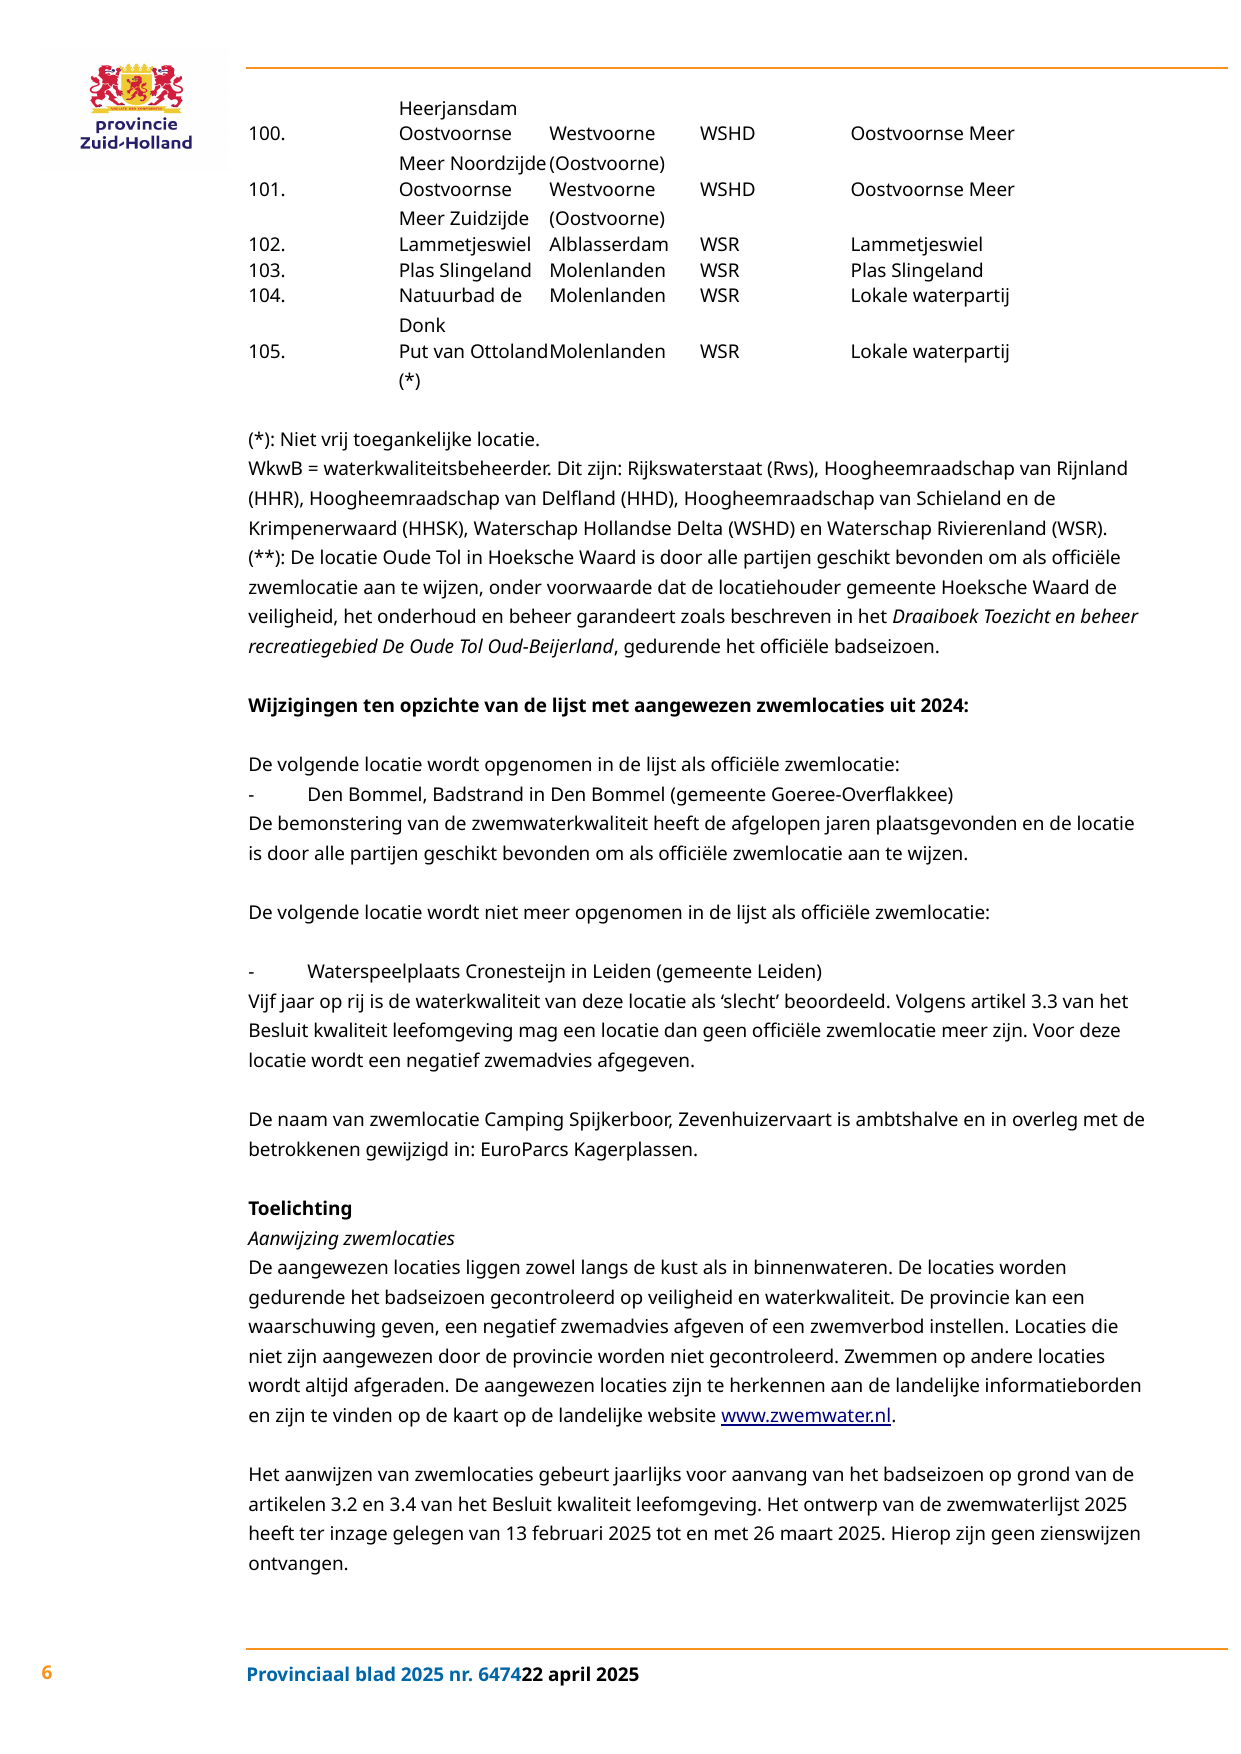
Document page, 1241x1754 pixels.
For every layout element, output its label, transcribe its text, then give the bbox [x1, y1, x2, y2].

table_cell Put van Ottoland (*) [399, 338, 549, 393]
text De bemonstering van de zwemwaterkwaliteit heeft de afgelopen jaren plaatsgevonden en de locatie is door alle partijen geschikt bevonden om als officiële zwemlocatie aan te wijzen. [248, 811, 1152, 866]
table_cell Oostvoornse Meer [850, 176, 1152, 231]
table_cell Heerjansdam [399, 95, 549, 121]
table_cell 105. [248, 338, 398, 393]
table_cell Lammetjeswiel [850, 231, 1152, 257]
text Aanwijzing zwemlocaties [248, 1225, 1152, 1251]
text Vijf jaar op rij is de waterkwaliteit van deze locatie als ‘slecht’ beoordeeld. Volgens artikel 3.3 van het Besluit kwaliteit leefomgeving mag een locatie dan geen officiële zwemlocatie meer zijn. Voor deze locatie wordt een negatief zwemadvies afgegeven. [248, 988, 1152, 1073]
text De volgende locatie wordt opgenomen in de lijst als officiële zwemlocatie: [248, 751, 1152, 777]
text WkwB = waterkwaliteitsbeheerder. Dit zijn: Rijkswaterstaat (Rws), Hoogheemraadschap van Rijnland (HHR), Hoogheemraadschap van Delfland (HHD), Hoogheemraadschap van Schieland en de Krimpenerwaard (HHSK), Waterschap Hollandse Delta (WSHD) en Waterschap Rivierenland (WSR). [248, 456, 1152, 541]
table_cell WSR [700, 231, 850, 257]
table_cell Lokale waterpartij [850, 338, 1152, 393]
table_cell [549, 95, 700, 121]
table_cell Natuurbad de Donk [399, 283, 549, 338]
table_cell Lokale waterpartij [850, 283, 1152, 338]
table_cell Lammetjeswiel [399, 231, 549, 257]
table_cell Molenlanden [549, 338, 700, 393]
text De aangewezen locaties liggen zowel langs de kust als in binnenwateren. De locaties worden gedurende het badseizoen gecontroleerd op veiligheid en waterkwaliteit. De provincie kan een waarschuwing geven, een negatief zwemadvies afgeven of een zwemverbod instellen. Locaties die niet zijn aangewezen door de provincie worden niet gecontroleerd. Zwemmen op andere locaties wordt altijd afgeraden. De aangewezen locaties zijn te herkennen aan de landelijke informatieborden en zijn te vinden op de kaart op de landelijke website www.zwemwater.nl. [248, 1254, 1152, 1428]
table_cell [248, 95, 398, 121]
text Het aanwijzen van zwemlocaties gebeurt jaarlijks voor aanvang van het badseizoen op grond van de artikelen 3.2 en 3.4 van het Besluit kwaliteit leefomgeving. Het ontwerp van de zwemwaterlijst 2025 heeft ter inzage gelegen van 13 februari 2025 tot en met 26 maart 2025. Hierop zijn geen zienswijzen ontvangen. [248, 1461, 1152, 1576]
table_cell WSR [700, 283, 850, 338]
table_cell Molenlanden [549, 257, 700, 283]
table_cell 103. [248, 257, 398, 283]
table_cell [850, 95, 1152, 121]
text (**): De locatie Oude Tol in Hoeksche Waard is door alle partijen geschikt bevonden om als officiële zwemlocatie aan te wijzen, onder voorwaarde dat de locatiehouder gemeente Hoeksche Waard de veiligheid, het onderhoud en beheer garandeert zoals beschreven in het Draaiboek Toezicht en beheer recreatiegebied De Oude Tol Oud-Beijerland, gedurende het officiële badseizoen. [248, 544, 1152, 659]
table_cell Westvoorne (Oostvoorne) [549, 176, 700, 231]
text Toelichting [248, 1195, 1152, 1221]
text (*): Niet vrij toegankelijke locatie. [248, 426, 1152, 452]
picture [41, 47, 231, 172]
table_cell Oostvoornse Meer [850, 121, 1152, 176]
text De volgende locatie wordt niet meer opgenomen in de lijst als officiële zwemlocatie: [248, 899, 1152, 925]
table_cell Alblasserdam [549, 231, 700, 257]
table_cell 101. [248, 176, 398, 231]
table_cell Molenlanden [549, 283, 700, 338]
table_cell Plas Slingeland [850, 257, 1152, 283]
table_cell 102. [248, 231, 398, 257]
table_cell 104. [248, 283, 398, 338]
table_cell Oostvoornse Meer Noordzijde [399, 121, 549, 176]
text De naam van zwemlocatie Camping Spijkerboor, Zevenhuizervaart is ambtshalve en in overleg met de betrokkenen gewijzigd in: EuroParcs Kagerplassen. [248, 1106, 1152, 1162]
table_cell WSHD [700, 176, 850, 231]
table_cell Westvoorne (Oostvoorne) [549, 121, 700, 176]
table_cell WSR [700, 257, 850, 283]
table_cell [700, 95, 850, 121]
list Waterspeelplaats Cronesteijn in Leiden (gemeente Leiden) [248, 958, 1152, 984]
table_cell 100. [248, 121, 398, 176]
table_cell WSHD [700, 121, 850, 176]
table_cell Oostvoornse Meer Zuidzijde [399, 176, 549, 231]
text Wijzigingen ten opzichte van de lijst met aangewezen zwemlocaties uit 2024: [248, 692, 1152, 718]
table_cell Plas Slingeland [399, 257, 549, 283]
list Den Bommel, Badstrand in Den Bommel (gemeente Goeree-Overflakkee) [248, 781, 1152, 807]
table_cell WSR [700, 338, 850, 393]
